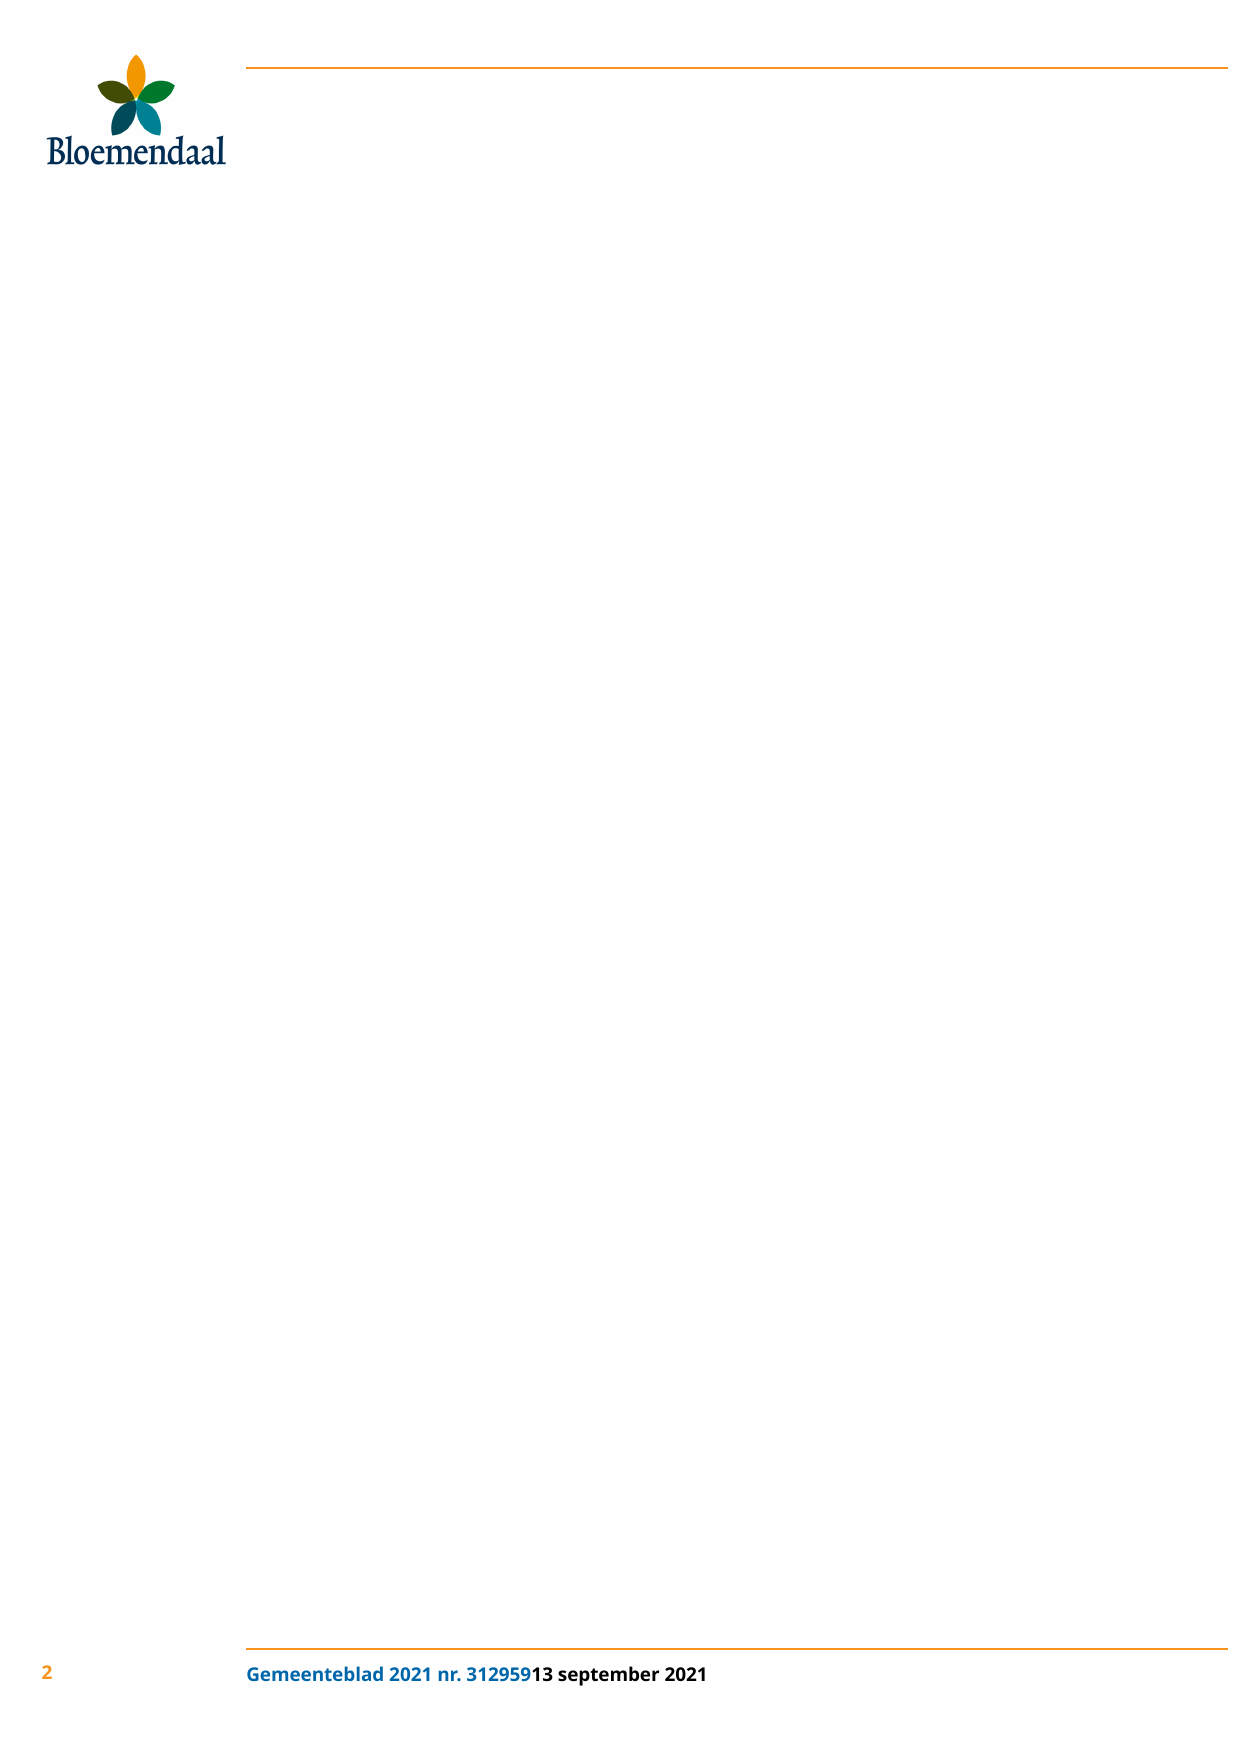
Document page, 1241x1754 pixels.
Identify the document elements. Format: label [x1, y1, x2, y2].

picture [41, 47, 231, 172]
